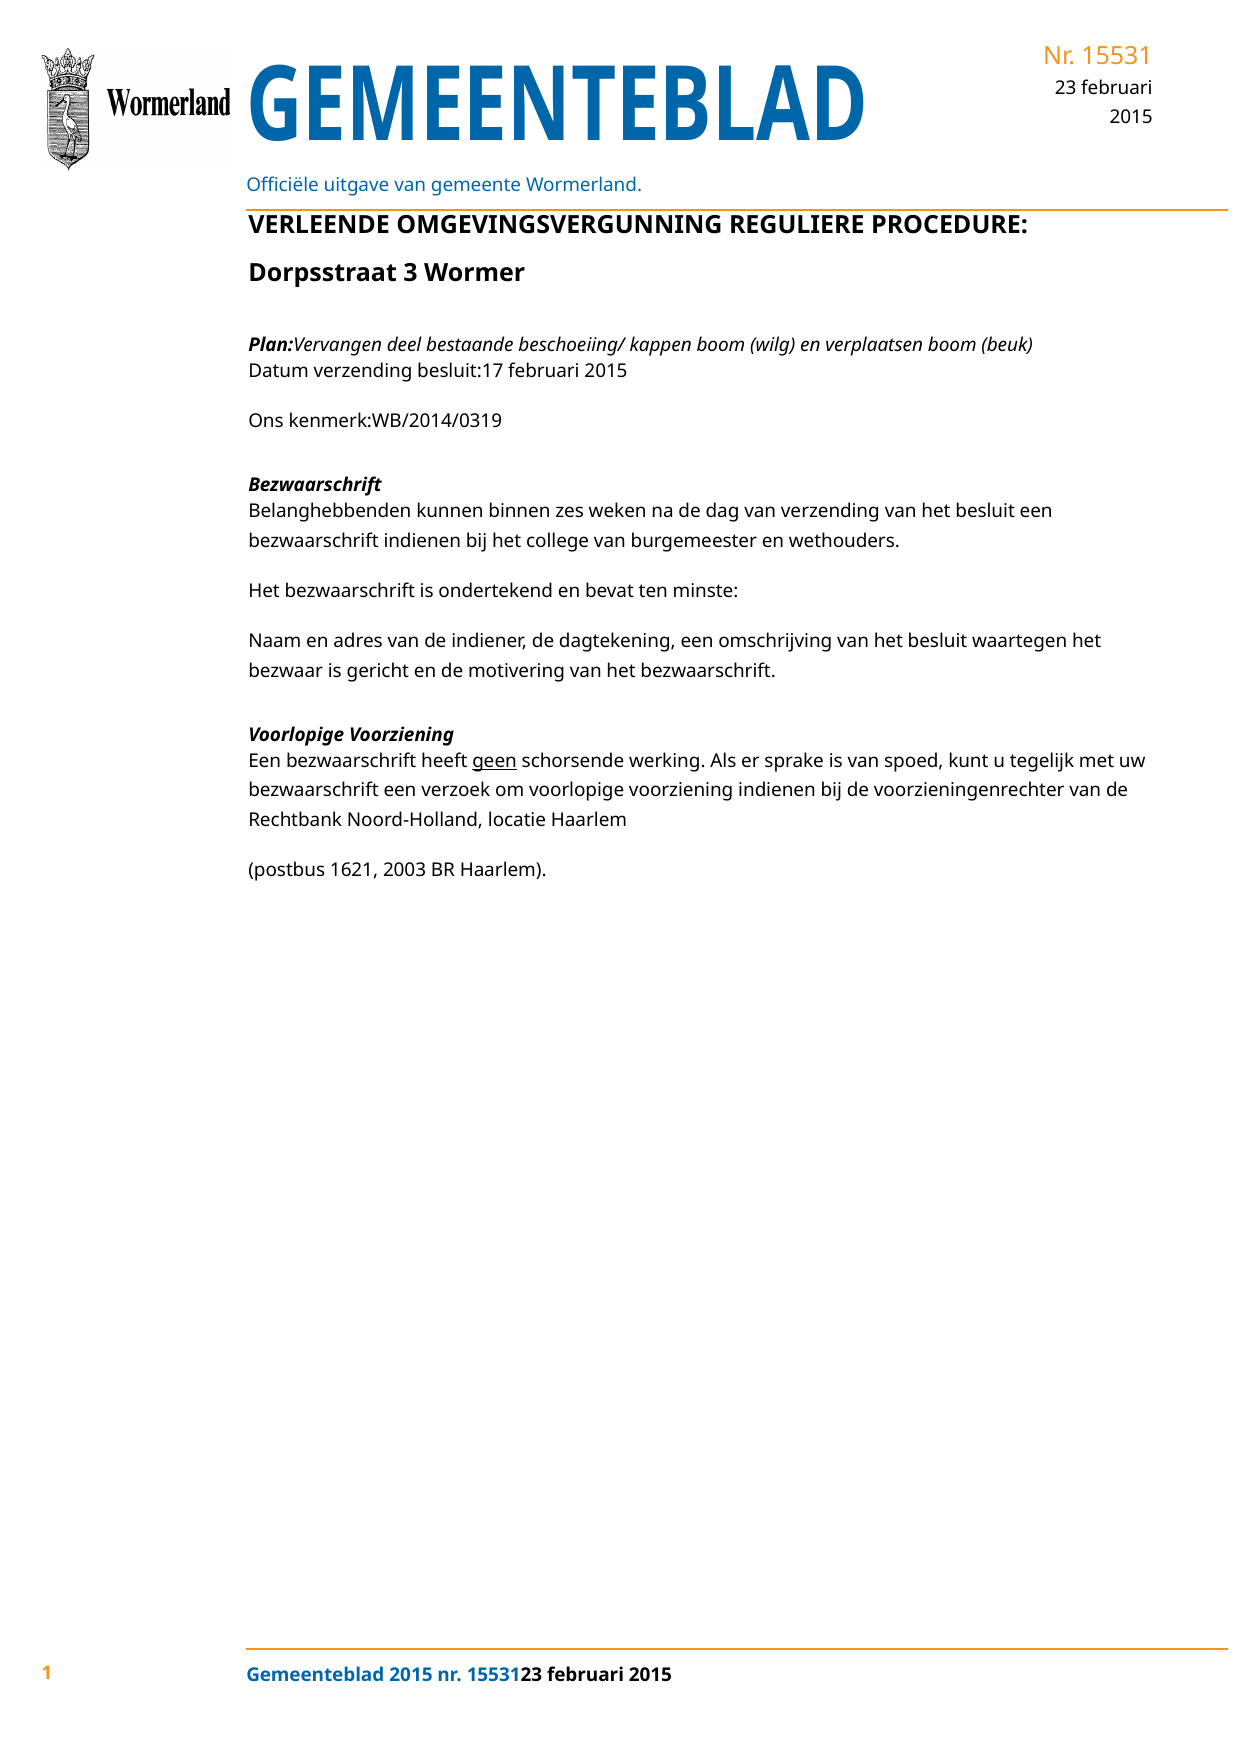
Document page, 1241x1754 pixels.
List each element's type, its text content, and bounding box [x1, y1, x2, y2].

text Het bezwaarschrift is ondertekend en bevat ten minste: [248, 577, 1152, 603]
text VERLEENDE OMGEVINGSVERGUNNING REGULIERE PROCEDURE: Dorpsstraat 3 Wormer [248, 211, 1152, 288]
text Een bezwaarschrift heeft geen schorsende werking. Als er sprake is van spoed, kunt u tegelijk met uw bezwaarschrift een verzoek om voorlopige voorziening indienen bij de voorzieningenrechter van de Rechtbank Noord-Holland, locatie Haarlem [248, 747, 1152, 832]
text Bezwaarschrift [248, 472, 1152, 497]
text Voorlopige Voorziening [248, 721, 1152, 747]
text Ons kenmerk:WB/2014/0319 [248, 408, 1152, 433]
picture [41, 47, 231, 172]
text Belanghebbenden kunnen binnen zes weken na de dag van verzending van het besluit een bezwaarschrift indienen bij het college van burgemeester en wethouders. [248, 497, 1152, 553]
text Plan:Vervangen deel bestaande beschoeiing/ kappen boom (wilg) en verplaatsen boom (beuk) [248, 331, 1152, 357]
text (postbus 1621, 2003 BR Haarlem). [248, 857, 1152, 882]
text Datum verzending besluit:17 februari 2015 [248, 357, 1152, 383]
text Naam en adres van de indiener, de dagtekening, een omschrijving van het besluit waartegen het bezwaar is gericht en de motivering van het bezwaarschrift. [248, 628, 1152, 683]
